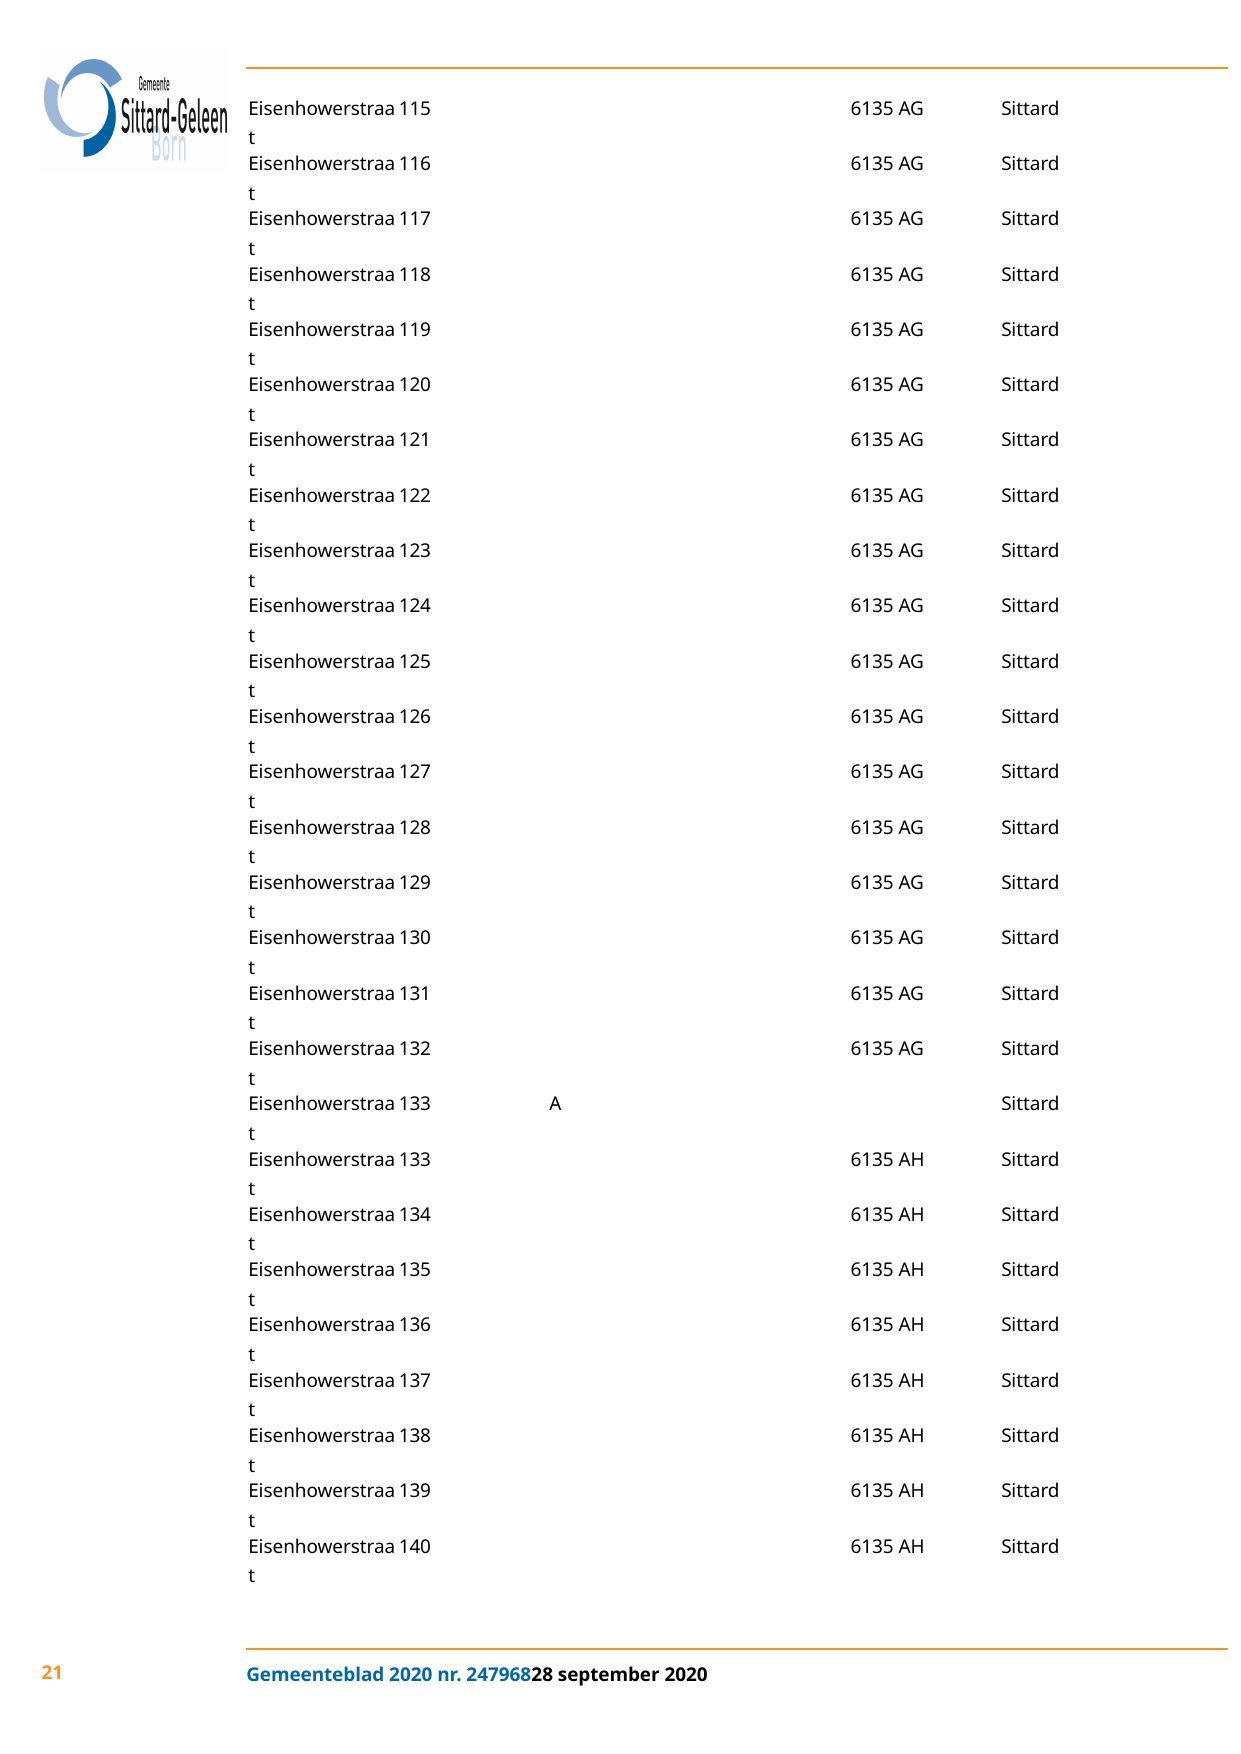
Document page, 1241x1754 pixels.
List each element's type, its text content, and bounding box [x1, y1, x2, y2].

table_cell Sittard [1001, 537, 1152, 593]
table_cell [549, 316, 700, 371]
table_cell [700, 869, 850, 924]
table_cell [700, 1201, 850, 1256]
table_cell 6135 AG [850, 95, 1001, 150]
table_cell Eisenhowerstraat [248, 648, 398, 703]
table_cell 6135 AG [850, 537, 1001, 593]
table_cell 137 [399, 1367, 549, 1422]
table_cell 6135 AG [850, 593, 1001, 648]
table_cell 6135 AG [850, 1035, 1001, 1090]
table_cell Sittard [1001, 261, 1152, 316]
table_cell Eisenhowerstraat [248, 371, 398, 427]
table_cell Sittard [1001, 95, 1152, 150]
table_cell [549, 261, 700, 316]
table_cell [549, 205, 700, 261]
table_cell [700, 593, 850, 648]
table_cell 6135 AH [850, 1256, 1001, 1312]
table_cell [549, 648, 700, 703]
table_cell 120 [399, 371, 549, 427]
table_cell [549, 814, 700, 869]
table_cell 118 [399, 261, 549, 316]
table_cell A [549, 1090, 700, 1146]
table_cell [700, 95, 850, 150]
table_cell [549, 150, 700, 205]
table_cell 6135 AH [850, 1422, 1001, 1478]
table_cell Sittard [1001, 1367, 1152, 1422]
table_cell 6135 AG [850, 648, 1001, 703]
table_cell 127 [399, 759, 549, 814]
table_cell 6135 AH [850, 1146, 1001, 1201]
table_cell 140 [399, 1533, 549, 1588]
table_cell 6135 AG [850, 150, 1001, 205]
table_cell Sittard [1001, 759, 1152, 814]
table_cell 123 [399, 537, 549, 593]
table_cell Sittard [1001, 316, 1152, 371]
table_cell 6135 AG [850, 703, 1001, 758]
table_cell Eisenhowerstraat [248, 869, 398, 924]
table_cell 121 [399, 427, 549, 482]
table_cell [549, 925, 700, 980]
table_cell [700, 1256, 850, 1312]
table_cell 138 [399, 1422, 549, 1478]
table_cell Eisenhowerstraat [248, 1201, 398, 1256]
table_cell 128 [399, 814, 549, 869]
table_cell Eisenhowerstraat [248, 1422, 398, 1478]
table_cell [700, 316, 850, 371]
table_cell Sittard [1001, 150, 1152, 205]
table_cell [700, 1478, 850, 1533]
table_cell Sittard [1001, 1201, 1152, 1256]
table_cell Eisenhowerstraat [248, 925, 398, 980]
table_cell Sittard [1001, 1533, 1152, 1588]
table_cell [700, 205, 850, 261]
table_cell [700, 261, 850, 316]
table_cell [549, 1478, 700, 1533]
table_cell Eisenhowerstraat [248, 1367, 398, 1422]
table_cell [549, 1312, 700, 1367]
table_cell Sittard [1001, 648, 1152, 703]
table_cell [700, 814, 850, 869]
table_cell Sittard [1001, 703, 1152, 758]
table_cell Sittard [1001, 205, 1152, 261]
table_cell 6135 AG [850, 427, 1001, 482]
table_cell Eisenhowerstraat [248, 1312, 398, 1367]
table_cell 6135 AG [850, 316, 1001, 371]
table_cell Eisenhowerstraat [248, 205, 398, 261]
table_cell [549, 482, 700, 537]
table_cell [700, 1035, 850, 1090]
table_cell 134 [399, 1201, 549, 1256]
table_cell 124 [399, 593, 549, 648]
table_cell 6135 AG [850, 261, 1001, 316]
table_cell [700, 482, 850, 537]
table_cell Eisenhowerstraat [248, 1478, 398, 1533]
table_cell [700, 427, 850, 482]
table_cell 6135 AG [850, 759, 1001, 814]
table_cell Sittard [1001, 869, 1152, 924]
table_cell Sittard [1001, 482, 1152, 537]
table_cell [700, 980, 850, 1035]
table_cell 125 [399, 648, 549, 703]
table_cell [700, 1422, 850, 1478]
table_cell Sittard [1001, 1312, 1152, 1367]
table_cell [700, 1367, 850, 1422]
table_cell [549, 1533, 700, 1588]
table_cell Sittard [1001, 1422, 1152, 1478]
table_cell [549, 1367, 700, 1422]
table_cell Sittard [1001, 1146, 1152, 1201]
table_cell Eisenhowerstraat [248, 150, 398, 205]
table_cell 6135 AG [850, 869, 1001, 924]
table_cell Eisenhowerstraat [248, 427, 398, 482]
table_cell Eisenhowerstraat [248, 261, 398, 316]
table_cell [549, 95, 700, 150]
table_cell [700, 371, 850, 427]
table_cell Sittard [1001, 1478, 1152, 1533]
table_cell 6135 AH [850, 1201, 1001, 1256]
table_cell 136 [399, 1312, 549, 1367]
table_cell [549, 427, 700, 482]
table_cell 122 [399, 482, 549, 537]
table_cell 6135 AG [850, 205, 1001, 261]
table_cell [549, 1422, 700, 1478]
table_cell Eisenhowerstraat [248, 316, 398, 371]
table_cell 130 [399, 925, 549, 980]
table_cell Eisenhowerstraat [248, 537, 398, 593]
table_cell 6135 AG [850, 814, 1001, 869]
table_cell 6135 AH [850, 1533, 1001, 1588]
table_cell Sittard [1001, 1256, 1152, 1312]
table_cell 6135 AG [850, 482, 1001, 537]
table_cell 116 [399, 150, 549, 205]
table_cell [549, 869, 700, 924]
table_cell [549, 980, 700, 1035]
table_cell 6135 AH [850, 1478, 1001, 1533]
table_cell 126 [399, 703, 549, 758]
table_cell 115 [399, 95, 549, 150]
table_cell 6135 AH [850, 1312, 1001, 1367]
table_cell Sittard [1001, 980, 1152, 1035]
table_cell 117 [399, 205, 549, 261]
table_cell [700, 1090, 850, 1146]
table_cell Eisenhowerstraat [248, 980, 398, 1035]
table_cell [549, 1201, 700, 1256]
table_cell 133 [399, 1090, 549, 1146]
table_cell [549, 703, 700, 758]
table_cell [700, 703, 850, 758]
table_cell Sittard [1001, 925, 1152, 980]
table_cell Sittard [1001, 371, 1152, 427]
table_cell Eisenhowerstraat [248, 482, 398, 537]
table_cell 6135 AG [850, 925, 1001, 980]
table_cell Eisenhowerstraat [248, 1146, 398, 1201]
table_cell [700, 759, 850, 814]
table_cell Eisenhowerstraat [248, 1533, 398, 1588]
table_cell [700, 648, 850, 703]
table_cell 119 [399, 316, 549, 371]
table_cell 133 [399, 1146, 549, 1201]
table_cell [549, 1256, 700, 1312]
table_cell [850, 1090, 1001, 1146]
table_cell Eisenhowerstraat [248, 593, 398, 648]
table_cell [549, 371, 700, 427]
table_cell Sittard [1001, 593, 1152, 648]
table_cell 132 [399, 1035, 549, 1090]
table_cell [700, 1146, 850, 1201]
table_cell [700, 1533, 850, 1588]
table_cell Eisenhowerstraat [248, 814, 398, 869]
table_cell Sittard [1001, 1035, 1152, 1090]
table_cell [549, 1146, 700, 1201]
table_cell [549, 759, 700, 814]
table_cell 6135 AH [850, 1367, 1001, 1422]
table_cell 6135 AG [850, 371, 1001, 427]
table_cell Eisenhowerstraat [248, 95, 398, 150]
table_cell [549, 537, 700, 593]
picture [41, 47, 231, 172]
table_cell 6135 AG [850, 980, 1001, 1035]
table_cell 129 [399, 869, 549, 924]
table_cell 135 [399, 1256, 549, 1312]
table_cell [700, 1312, 850, 1367]
table_cell [700, 925, 850, 980]
table_cell Eisenhowerstraat [248, 1035, 398, 1090]
table_cell Eisenhowerstraat [248, 759, 398, 814]
table_cell [700, 537, 850, 593]
table_cell Eisenhowerstraat [248, 703, 398, 758]
table_cell Eisenhowerstraat [248, 1090, 398, 1146]
table_cell 131 [399, 980, 549, 1035]
table_cell 139 [399, 1478, 549, 1533]
table_cell [549, 1035, 700, 1090]
table_cell Sittard [1001, 427, 1152, 482]
table_cell [549, 593, 700, 648]
table_cell Sittard [1001, 1090, 1152, 1146]
table_cell Sittard [1001, 814, 1152, 869]
table_cell [700, 150, 850, 205]
table_cell Eisenhowerstraat [248, 1256, 398, 1312]
